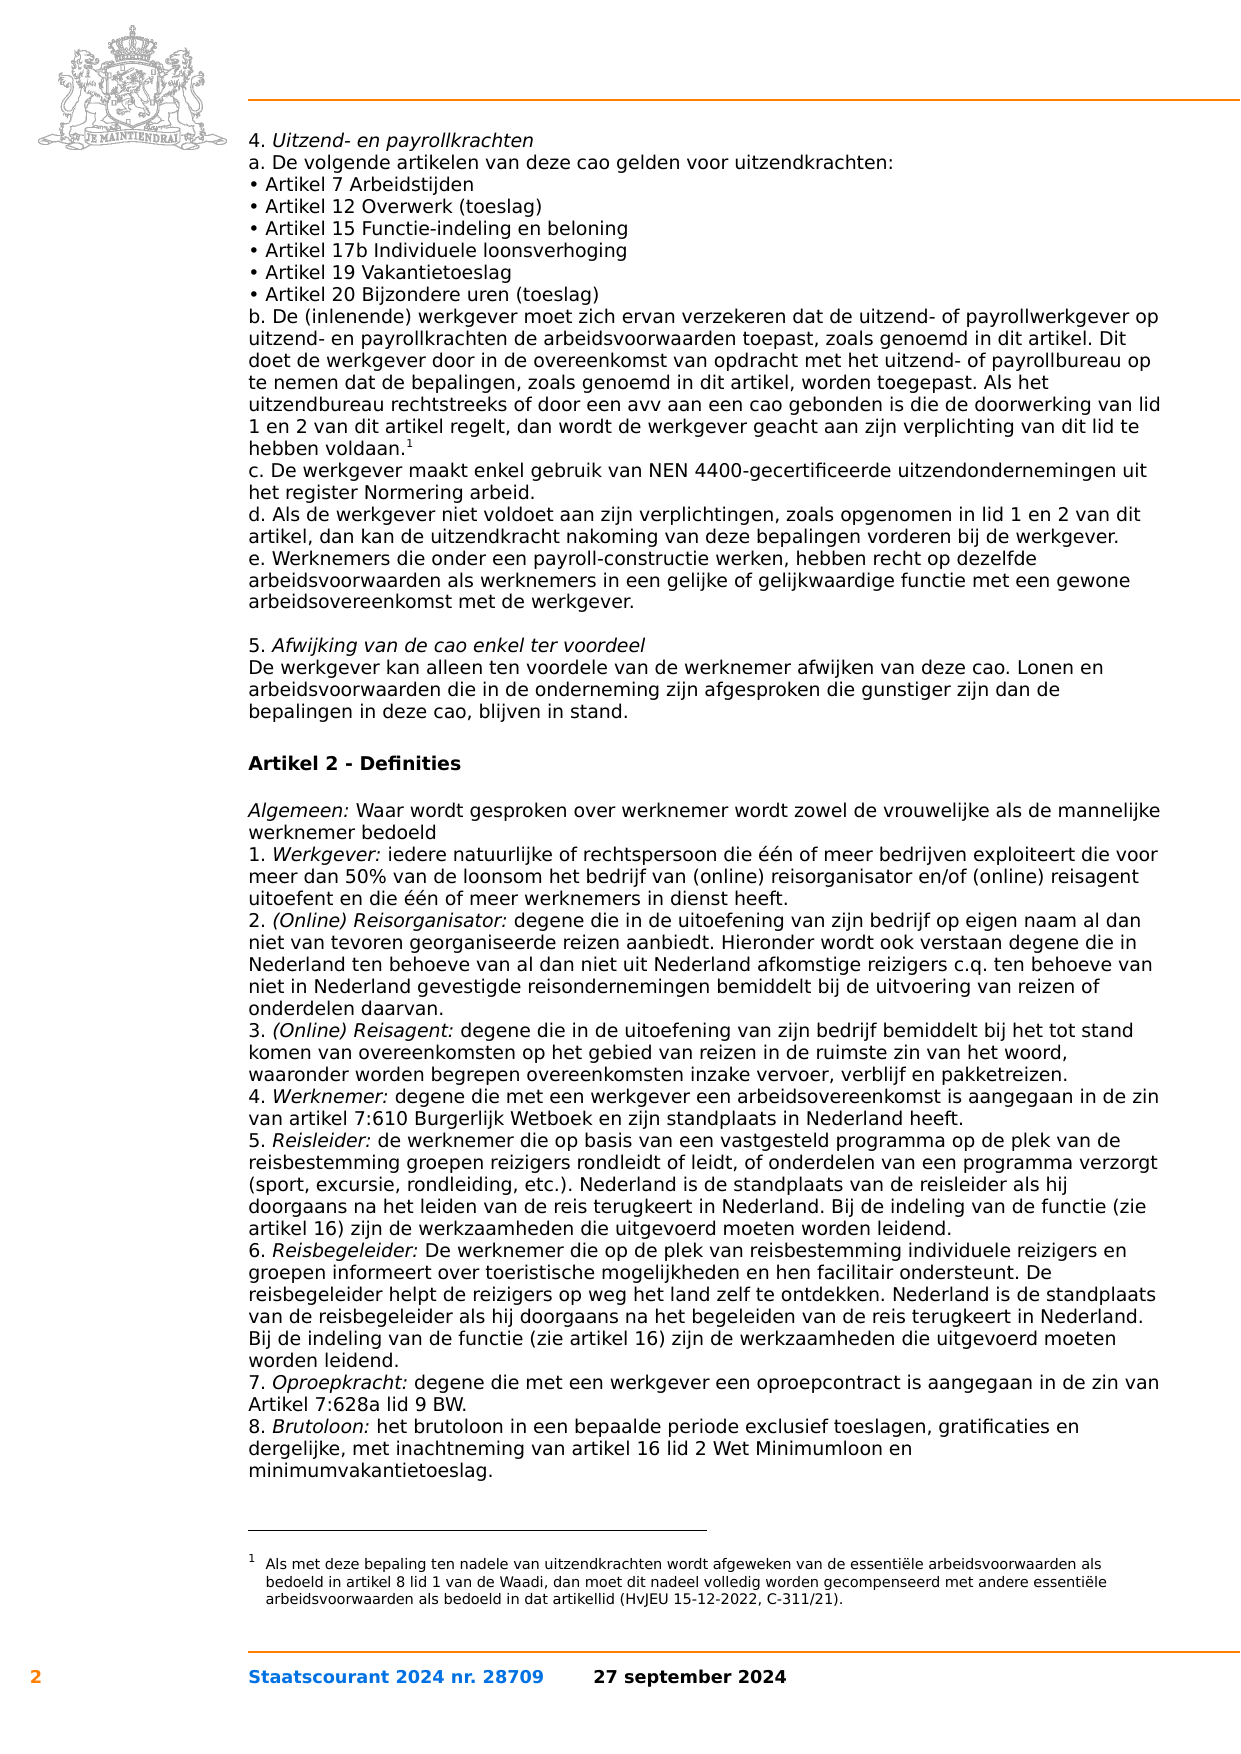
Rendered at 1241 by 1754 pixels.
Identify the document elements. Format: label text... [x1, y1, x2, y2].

text b. De (inlenende) werkgever moet zich ervan verzekeren dat de uitzend- of payrollwerkgever op uitzend- en payrollkrachten de arbeidsvoorwaarden toepast, zoals genoemd in dit artikel. Dit doet de werkgever door in de overeenkomst van opdracht met het uitzend- of payrollbureau op te nemen dat de bepalingen, zoals genoemd in dit artikel, worden toegepast. Als het uitzendbureau rechtstreeks of door een avv aan een cao gebonden is die de doorwerking van lid 1 en 2 van dit artikel regelt, dan wordt de werkgever geacht aan zijn verplichting van dit lid te hebben voldaan. [248, 306, 1163, 459]
text Algemeen: Waar wordt gesproken over werknemer wordt zowel de vrouwelijke als de mannelijke werknemer bedoeld [248, 800, 1163, 844]
text d. Als de werkgever niet voldoet aan zijn verplichtingen, zoals opgenomen in lid 1 en 2 van dit artikel, dan kan de uitzendkracht nakoming van deze bepalingen vorderen bij de werkgever. [248, 503, 1163, 547]
text 1. Werkgever: iedere natuurlijke of rechtspersoon die één of meer bedrijven exploiteert die voor meer dan 50% van de loonsom het bedrijf van (online) reisorganisator en/of (online) reisagent uitoefent en die één of meer werknemers in dienst heeft. [248, 844, 1163, 910]
text a. De volgende artikelen van deze cao gelden voor uitzendkrachten: [248, 152, 1163, 174]
text 7. Oproepkracht: degene die met een werkgever een oproepcontract is aangegaan in de zin van Artikel 7:628a lid 9 BW. [248, 1372, 1163, 1416]
text • Artikel 15 Functie-indeling en beloning [248, 218, 1163, 240]
text Als met deze bepaling ten nadele van uitzendkrachten wordt afgeweken van de essentiële arbeidsvoorwaarden als bedoeld in artikel 8 lid 1 van de Waadi, dan moet dit nadeel volledig worden gecompenseerd met andere essentiële arbeidsvoorwaarden als bedoeld in dat artikellid (HvJEU 15-12-2022, C-311/21). [248, 1552, 1163, 1608]
text 6. Reisbegeleider: De werknemer die op de plek van reisbestemming individuele reizigers en groepen informeert over toeristische mogelijkheden en hen facilitair ondersteunt. De reisbegeleider helpt de reizigers op weg het land zelf te ontdekken. Nederland is de standplaats van de reisbegeleider als hij doorgaans na het begeleiden van de reis terugkeert in Nederland. Bij de indeling van de functie (zie artikel 16) zijn de werkzaamheden die uitgevoerd moeten worden leidend. [248, 1240, 1163, 1372]
text • Artikel 7 Arbeidstijden [248, 174, 1163, 196]
text e. Werknemers die onder een payroll-constructie werken, hebben recht op dezelfde arbeidsvoorwaarden als werknemers in een gelijke of gelijkwaardige functie met een gewone arbeidsovereenkomst met de werkgever. [248, 547, 1163, 613]
text • Artikel 20 Bijzondere uren (toeslag) [248, 284, 1163, 306]
subtitle Artikel 2 - Definities [248, 753, 1163, 775]
text 8. Brutoloon: het brutoloon in een bepaalde periode exclusief toeslagen, gratificaties en dergelijke, met inachtneming van artikel 16 lid 2 Wet Minimumloon en minimumvakantietoeslag. [248, 1416, 1163, 1482]
text • Artikel 17b Individuele loonsverhoging [248, 240, 1163, 262]
text 5. Afwijking van de cao enkel ter voordeel [248, 635, 1163, 657]
text c. De werkgever maakt enkel gebruik van NEN 4400-gecertificeerde uitzendondernemingen uit het register Normering arbeid. [248, 459, 1163, 503]
text 2. (Online) Reisorganisator: degene die in de uitoefening van zijn bedrijf op eigen naam al dan niet van tevoren georganiseerde reizen aanbiedt. Hieronder wordt ook verstaan degene die in Nederland ten behoeve van al dan niet uit Nederland afkomstige reizigers c.q. ten behoeve van niet in Nederland gevestigde reisondernemingen bemiddelt bij de uitvoering van reizen of onderdelen daarvan. [248, 910, 1163, 1020]
text 3. (Online) Reisagent: degene die in de uitoefening van zijn bedrijf bemiddelt bij het tot stand komen van overeenkomsten op het gebied van reizen in de ruimste zin van het woord, waaronder worden begrepen overeenkomsten inzake vervoer, verblijf en pakketreizen. [248, 1020, 1163, 1086]
picture [38, 25, 227, 150]
text 4. Uitzend- en payrollkrachten [248, 130, 1163, 152]
text • Artikel 19 Vakantietoeslag [248, 262, 1163, 284]
text 4. Werknemer: degene die met een werkgever een arbeidsovereenkomst is aangegaan in de zin van artikel 7:610 Burgerlijk Wetboek en zijn standplaats in Nederland heeft. [248, 1086, 1163, 1130]
text 5. Reisleider: de werknemer die op basis van een vastgesteld programma op de plek van de reisbestemming groepen reizigers rondleidt of leidt, of onderdelen van een programma verzorgt (sport, excursie, rondleiding, etc.). Nederland is de standplaats van de reisleider als hij doorgaans na het leiden van de reis terugkeert in Nederland. Bij de indeling van de functie (zie artikel 16) zijn de werkzaamheden die uitgevoerd moeten worden leidend. [248, 1130, 1163, 1240]
text De werkgever kan alleen ten voordele van de werknemer afwijken van deze cao. Lonen en arbeidsvoorwaarden die in de onderneming zijn afgesproken die gunstiger zijn dan de bepalingen in deze cao, blijven in stand. [248, 657, 1163, 723]
text • Artikel 12 Overwerk (toeslag) [248, 196, 1163, 218]
